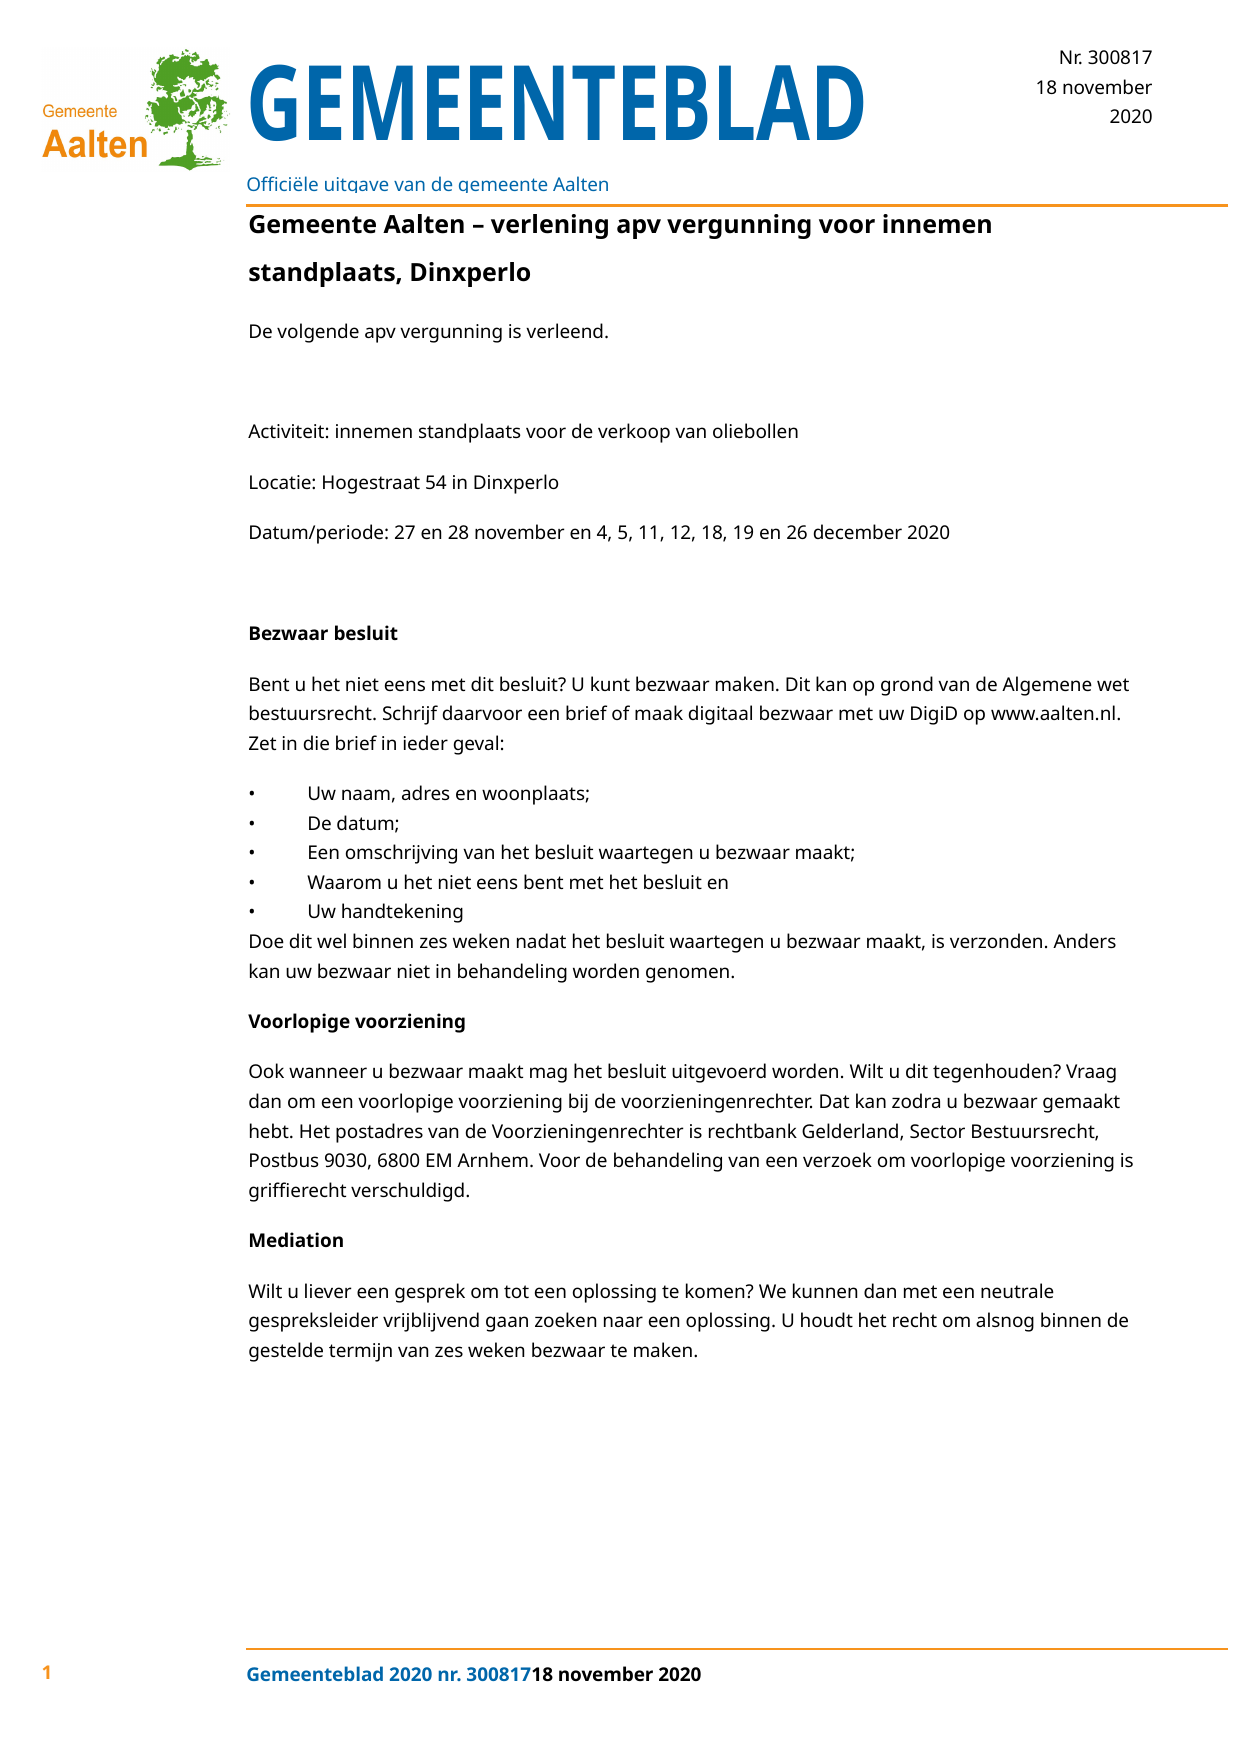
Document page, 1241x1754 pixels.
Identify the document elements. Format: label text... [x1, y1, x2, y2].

text Mediation [248, 1227, 1152, 1253]
list Uw handtekening [248, 899, 1152, 924]
list Uw naam, adres en woonplaats; [248, 780, 1152, 806]
text Locatie: Hogestraat 54 in Dinxperlo [248, 469, 1152, 495]
picture [41, 47, 231, 172]
text Activiteit: innemen standplaats voor de verkoop van oliebollen [248, 419, 1152, 444]
text Gemeente Aalten – verlening apv vergunning voor innemen standplaats, Dinxperlo [248, 207, 1152, 288]
text Bent u het niet eens met dit besluit? U kunt bezwaar maken. Dit kan op grond van de Algemene wet bestuursrecht. Schrijf daarvoor een brief of maak digitaal bezwaar met uw DigiD op www.aalten.nl. Zet in die brief in ieder geval: [248, 671, 1152, 756]
text Doe dit wel binnen zes weken nadat het besluit waartegen u bezwaar maakt, is verzonden. Anders kan uw bezwaar niet in behandeling worden genomen. [248, 928, 1152, 984]
list Een omschrijving van het besluit waartegen u bezwaar maakt; [248, 839, 1152, 865]
text Ook wanneer u bezwaar maakt mag het besluit uitgevoerd worden. Wilt u dit tegenhouden? Vraag dan om een voorlopige voorziening bij de voorzieningenrechter. Dat kan zodra u bezwaar gemaakt hebt. Het postadres van de Voorzieningenrechter is rechtbank Gelderland, Sector Bestuursrecht, Postbus 9030, 6800 EM Arnhem. Voor de behandeling van een verzoek om voorlopige voorziening is griffierecht verschuldigd. [248, 1059, 1152, 1203]
list Waarom u het niet eens bent met het besluit en [248, 869, 1152, 895]
text Datum/periode: 27 en 28 november en 4, 5, 11, 12, 18, 19 en 26 december 2020 [248, 519, 1152, 545]
list De datum; [248, 810, 1152, 836]
text Bezwaar besluit [248, 620, 1152, 646]
text De volgende apv vergunning is verleend. [248, 318, 1152, 344]
text Voorlopige voorziening [248, 1008, 1152, 1034]
text Wilt u liever een gesprek om tot een oplossing te komen? We kunnen dan met een neutrale gespreksleider vrijblijvend gaan zoeken naar een oplossing. U houdt het recht om alsnog binnen de gestelde termijn van zes weken bezwaar te maken. [248, 1278, 1152, 1363]
